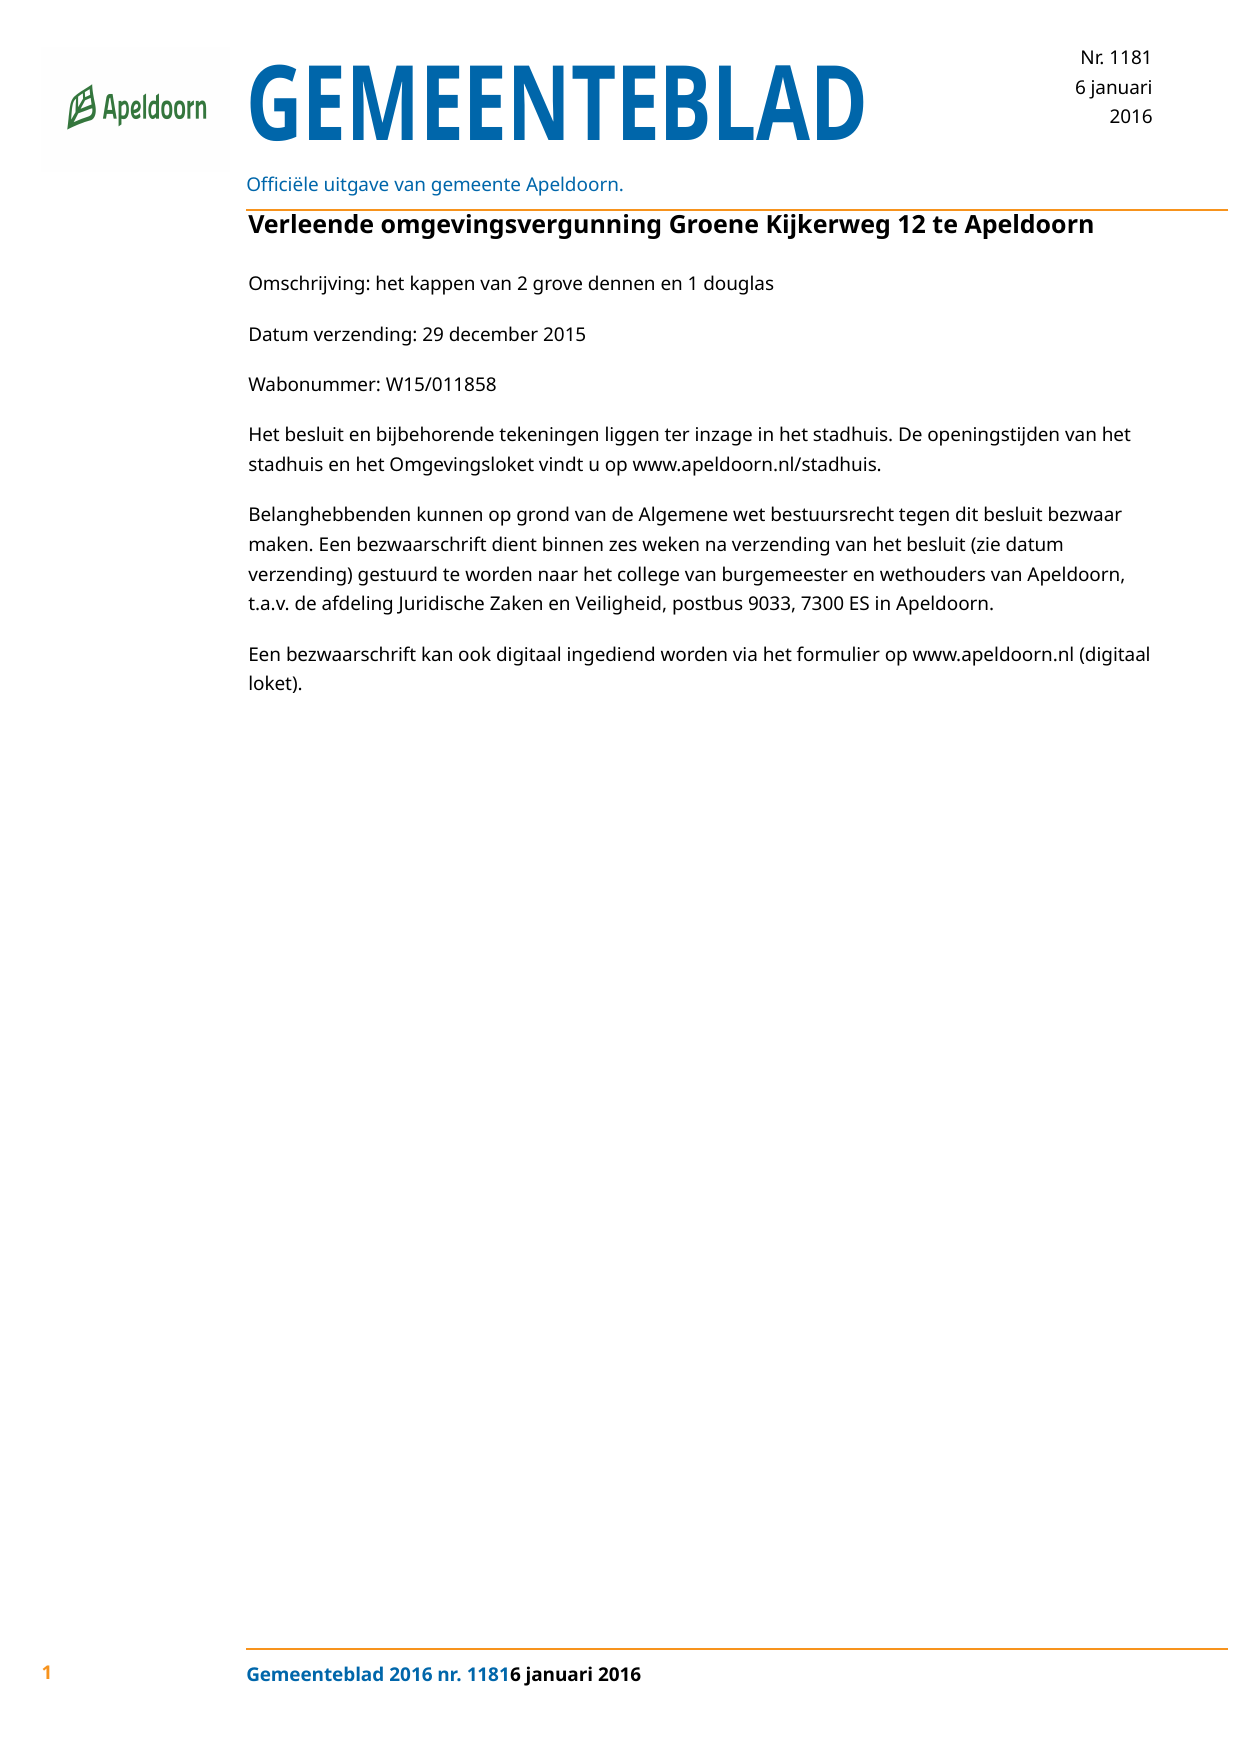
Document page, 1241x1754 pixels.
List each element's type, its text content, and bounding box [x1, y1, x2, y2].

text Verleende omgevingsvergunning Groene Kijkerweg 12 te Apeldoorn [248, 211, 1152, 241]
picture [41, 47, 231, 172]
text Wabonummer: W15/011858 [248, 371, 1152, 397]
text Datum verzending: 29 december 2015 [248, 321, 1152, 346]
text Een bezwaarschrift kan ook digitaal ingediend worden via het formulier op www.apeldoorn.nl (digitaal loket). [248, 641, 1152, 696]
text Het besluit en bijbehorende tekeningen liggen ter inzage in het stadhuis. De openingstijden van het stadhuis en het Omgevingsloket vindt u op www.apeldoorn.nl/stadhuis. [248, 422, 1152, 477]
text Belanghebbenden kunnen op grond van de Algemene wet bestuursrecht tegen dit besluit bezwaar maken. Een bezwaarschrift dient binnen zes weken na verzending van het besluit (zie datum verzending) gestuurd te worden naar het college van burgemeester en wethouders van Apeldoorn, t.a.v. de afdeling Juridische Zaken en Veiligheid, postbus 9033, 7300 ES in Apeldoorn. [248, 502, 1152, 616]
text Omschrijving: het kappen van 2 grove dennen en 1 douglas [248, 270, 1152, 296]
